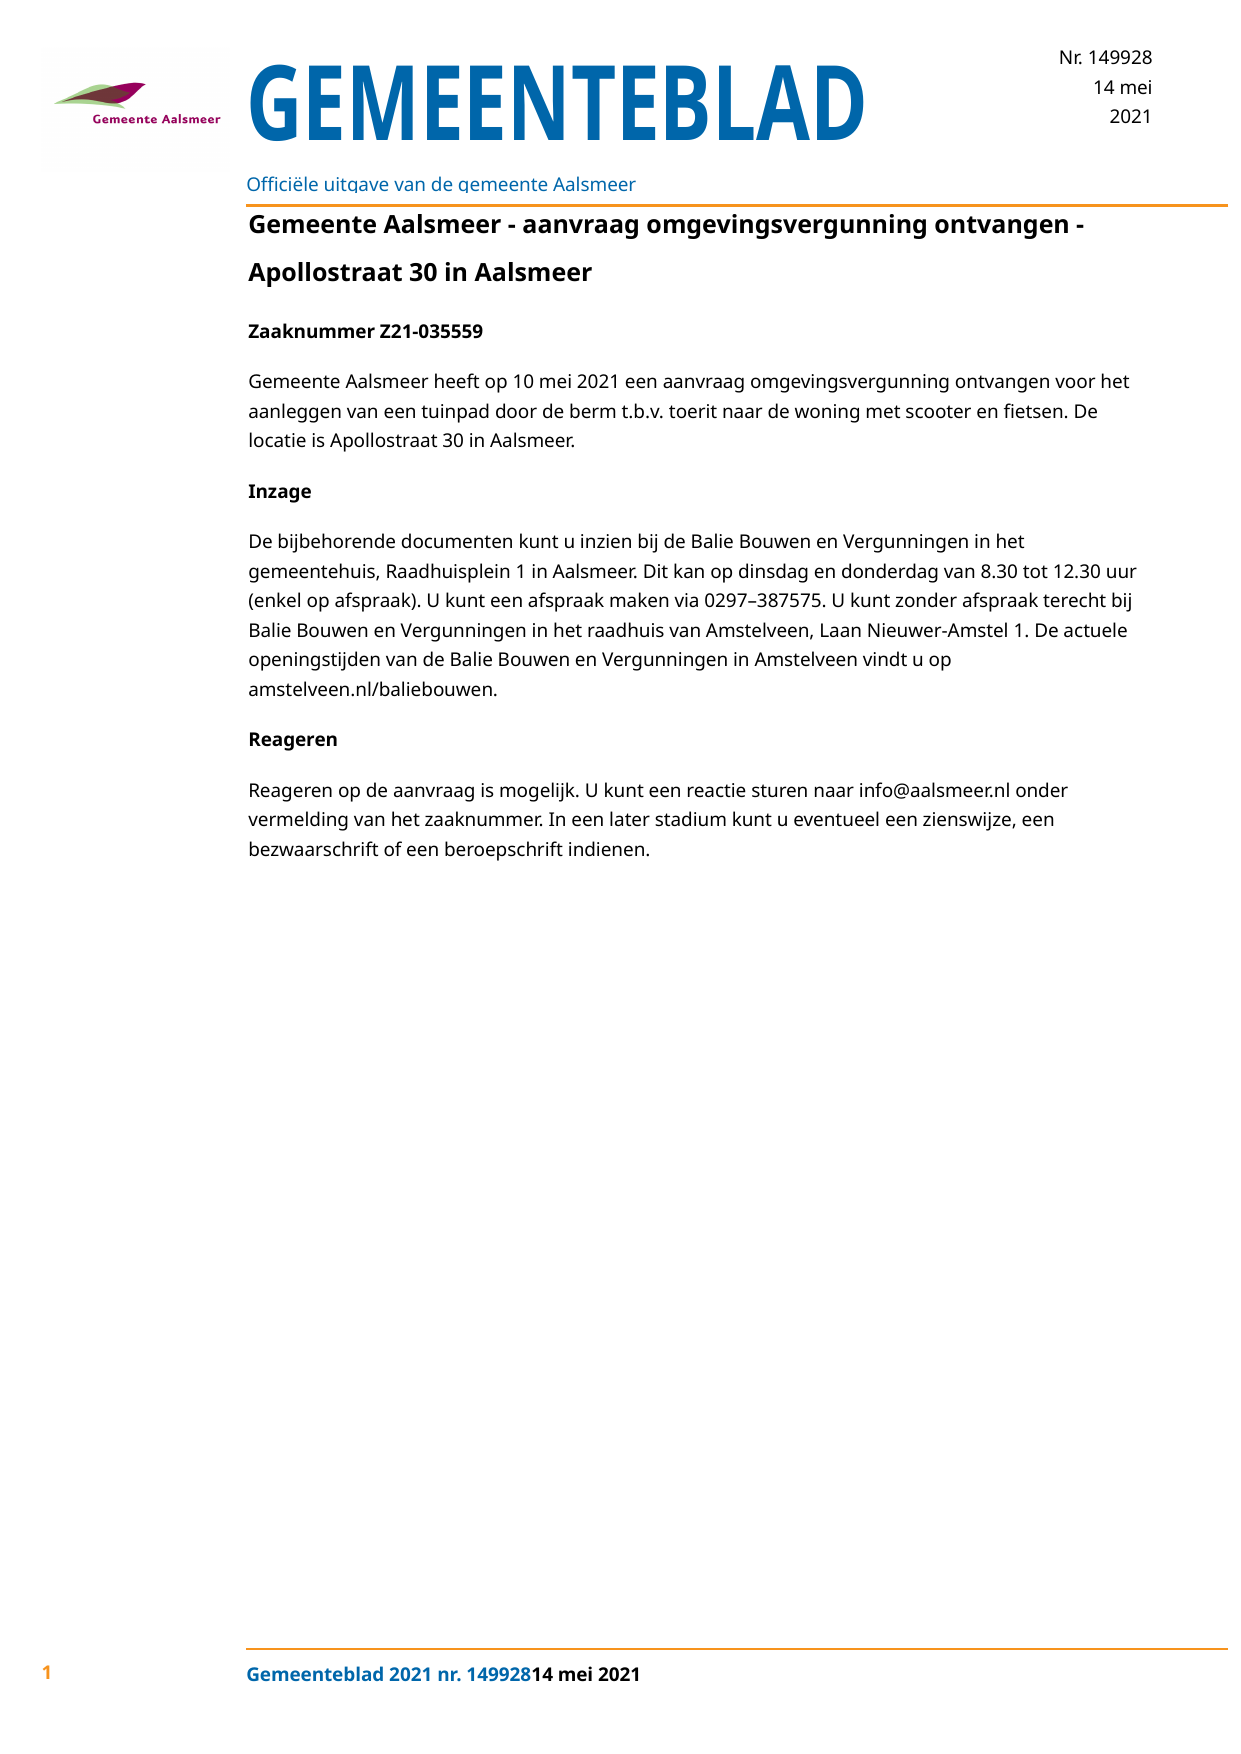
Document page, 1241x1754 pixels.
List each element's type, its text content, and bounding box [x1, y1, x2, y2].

text De bijbehorende documenten kunt u inzien bij de Balie Bouwen en Vergunningen in het gemeentehuis, Raadhuisplein 1 in Aalsmeer. Dit kan op dinsdag en donderdag van 8.30 tot 12.30 uur (enkel op afspraak). U kunt een afspraak maken via 0297–387575. U kunt zonder afspraak terecht bij Balie Bouwen en Vergunningen in het raadhuis van Amstelveen, Laan Nieuwer-Amstel 1. De actuele openingstijden van de Balie Bouwen en Vergunningen in Amstelveen vindt u op amstelveen.nl/baliebouwen. [248, 528, 1152, 702]
text Inzage [248, 478, 1152, 504]
text Reageren [248, 727, 1152, 752]
text Gemeente Aalsmeer heeft op 10 mei 2021 een aanvraag omgevingsvergunning ontvangen voor het aanleggen van een tuinpad door de berm t.b.v. toerit naar de woning met scooter en fietsen. De locatie is Apollostraat 30 in Aalsmeer. [248, 368, 1152, 453]
picture [41, 47, 231, 172]
text Zaaknummer Z21-035559 [248, 318, 1152, 344]
text Gemeente Aalsmeer - aanvraag omgevingsvergunning ontvangen - Apollostraat 30 in Aalsmeer [248, 207, 1152, 288]
text Reageren op de aanvraag is mogelijk. U kunt een reactie sturen naar info@aalsmeer.nl onder vermelding van het zaaknummer. In een later stadium kunt u eventueel een zienswijze, een bezwaarschrift of een beroepschrift indienen. [248, 777, 1152, 862]
